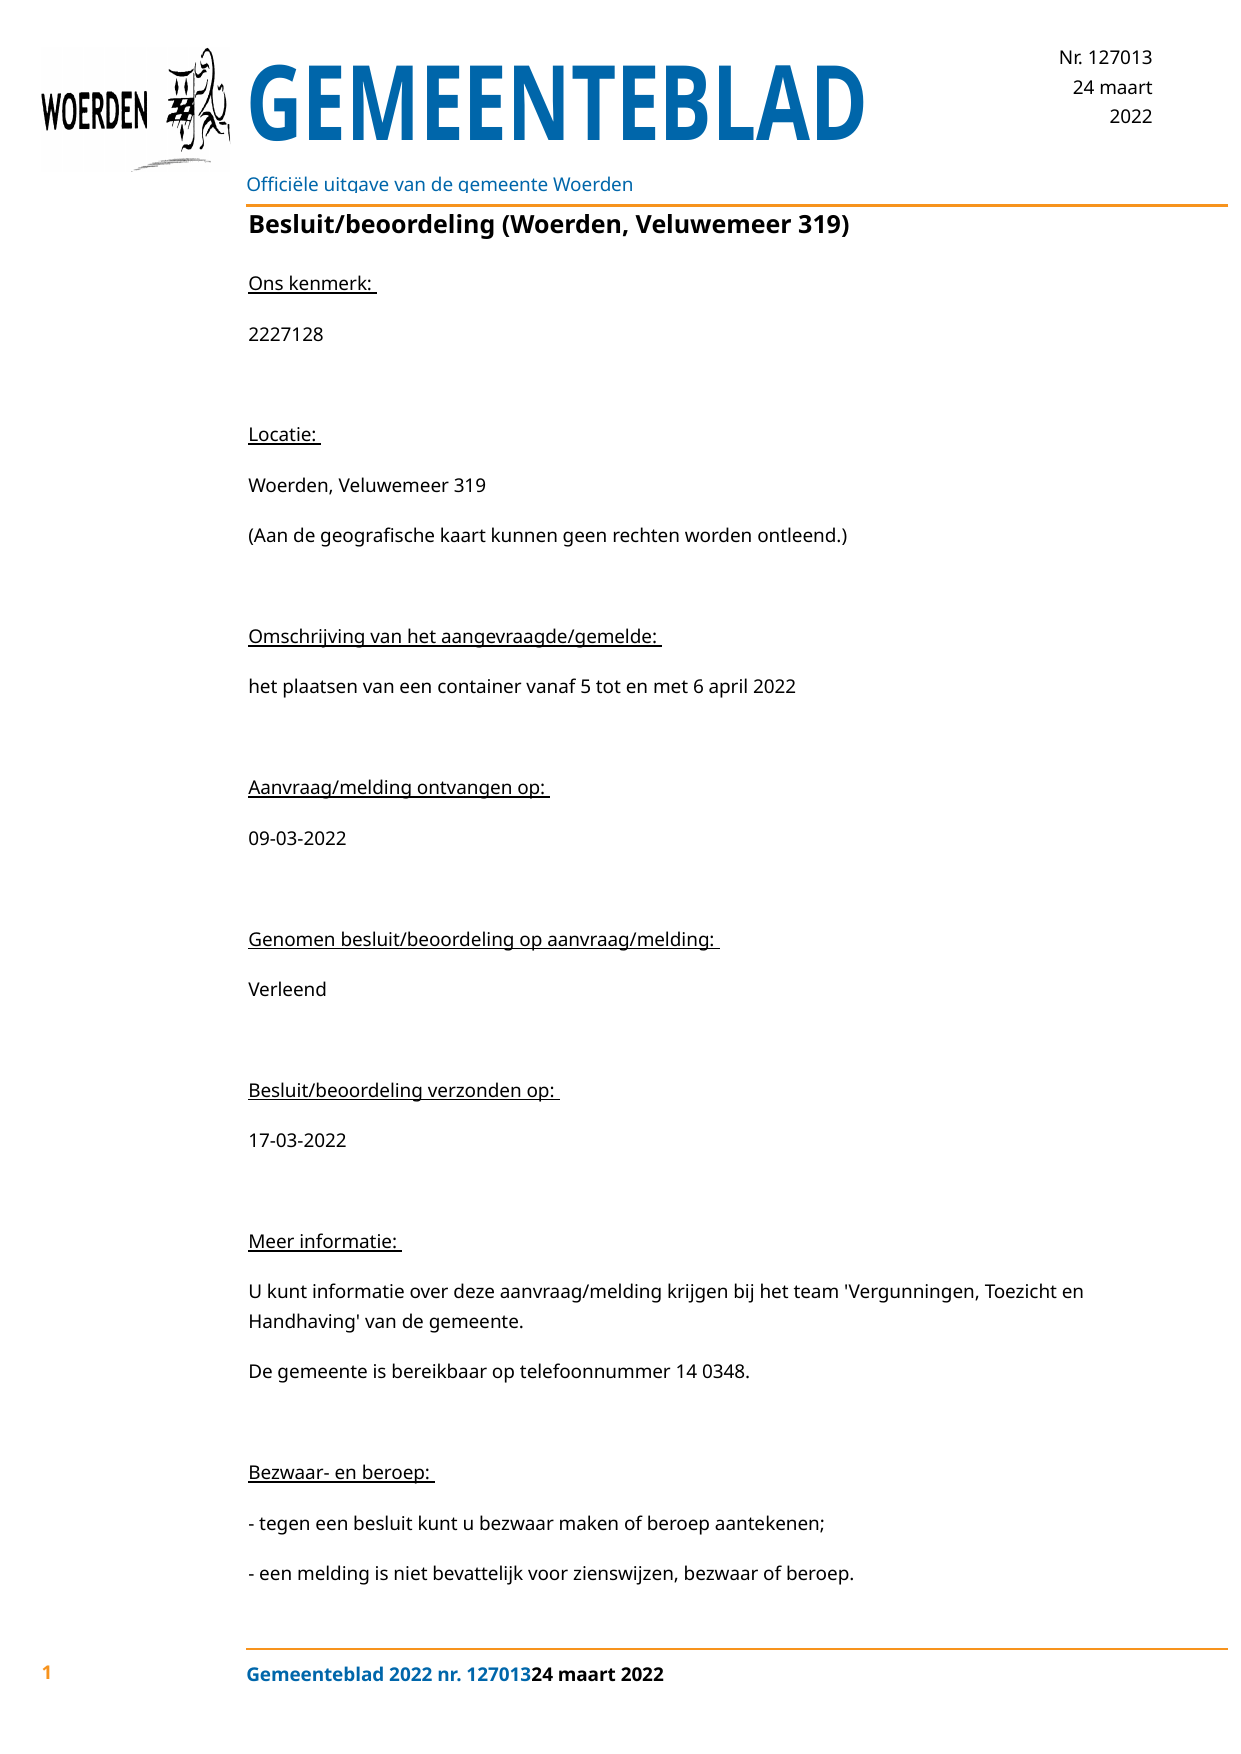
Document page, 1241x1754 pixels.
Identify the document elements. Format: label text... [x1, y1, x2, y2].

text Besluit/beoordeling verzonden op: [248, 1077, 1152, 1103]
text U kunt informatie over deze aanvraag/melding krijgen bij het team 'Vergunningen, Toezicht en Handhaving' van de gemeente. [248, 1279, 1152, 1334]
text 2227128 [248, 321, 1152, 346]
text Ons kenmerk: [248, 270, 1152, 296]
text Locatie: [248, 422, 1152, 447]
text Woerden, Veluwemeer 319 [248, 472, 1152, 498]
text Verleend [248, 976, 1152, 1002]
text het plaatsen van een container vanaf 5 tot en met 6 april 2022 [248, 674, 1152, 699]
text Bezwaar- en beroep: [248, 1459, 1152, 1485]
text Meer informatie: [248, 1228, 1152, 1254]
text De gemeente is bereikbaar op telefoonnummer 14 0348. [248, 1359, 1152, 1384]
text Aanvraag/melding ontvangen op: [248, 774, 1152, 800]
text (Aan de geografische kaart kunnen geen rechten worden ontleend.) [248, 522, 1152, 548]
picture [41, 47, 231, 172]
text - een melding is niet bevattelijk voor zienswijzen, bezwaar of beroep. [248, 1560, 1152, 1586]
text Genomen besluit/beoordeling op aanvraag/melding: [248, 926, 1152, 951]
text - tegen een besluit kunt u bezwaar maken of beroep aantekenen; [248, 1510, 1152, 1536]
text Omschrijving van het aangevraagde/gemelde: [248, 623, 1152, 649]
text Besluit/beoordeling (Woerden, Veluwemeer 319) [248, 207, 1152, 241]
text 09-03-2022 [248, 825, 1152, 851]
text 17-03-2022 [248, 1127, 1152, 1153]
